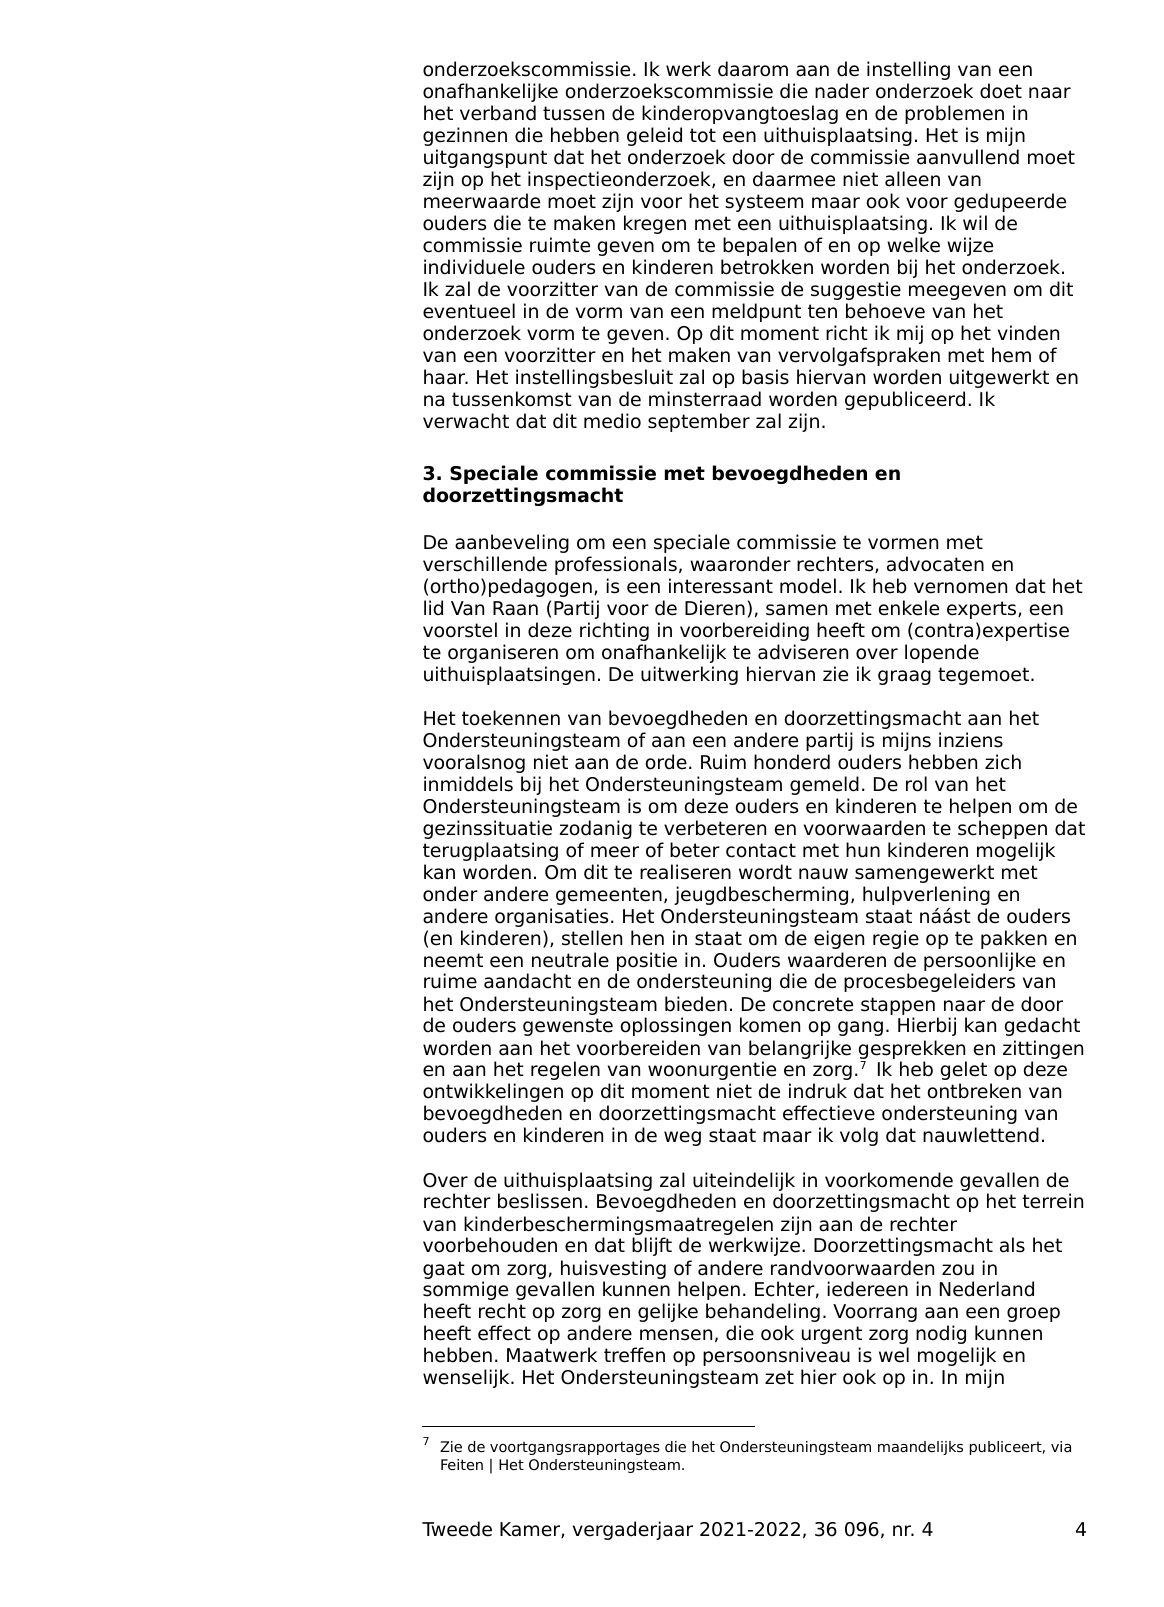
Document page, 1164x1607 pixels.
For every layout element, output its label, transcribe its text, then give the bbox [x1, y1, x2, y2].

text Zie de voortgangsrapportages die het Ondersteuningsteam maandelijks publiceert, via Feiten | Het Ondersteuningsteam. [422, 1435, 1087, 1474]
subtitle 3. Speciale commissie met bevoegdheden en doorzettingsmacht [422, 463, 1087, 507]
text onderzoekscommissie. Ik werk daarom aan de instelling van een onafhankelijke onderzoekscommissie die nader onderzoek doet naar het verband tussen de kinderopvangtoeslag en de problemen in gezinnen die hebben geleid tot een uithuisplaatsing. Het is mijn uitgangspunt dat het onderzoek door de commissie aanvullend moet zijn op het inspectieonderzoek, en daarmee niet alleen van meerwaarde moet zijn voor het systeem maar ook voor gedupeerde ouders die te maken kregen met een uithuisplaatsing. Ik wil de commissie ruimte geven om te bepalen of en op welke wijze individuele ouders en kinderen betrokken worden bij het onderzoek. Ik zal de voorzitter van de commissie de suggestie meegeven om dit eventueel in de vorm van een meldpunt ten behoeve van het onderzoek vorm te geven. Op dit moment richt ik mij op het vinden van een voorzitter en het maken van vervolgafspraken met hem of haar. Het instellingsbesluit zal op basis hiervan worden uitgewerkt en na tussenkomst van de minsterraad worden gepubliceerd. Ik verwacht dat dit medio september zal zijn. [422, 59, 1087, 433]
text Over de uithuisplaatsing zal uiteindelijk in voorkomende gevallen de rechter beslissen. Bevoegdheden en doorzettingsmacht op het terrein van kinderbeschermingsmaatregelen zijn aan de rechter voorbehouden en dat blijft de werkwijze. Doorzettingsmacht als het gaat om zorg, huisvesting of andere randvoorwaarden zou in sommige gevallen kunnen helpen. Echter, iedereen in Nederland heeft recht op zorg en gelijke behandeling. Voorrang aan een groep heeft effect op andere mensen, die ook urgent zorg nodig kunnen hebben. Maatwerk treffen op persoonsniveau is wel mogelijk en wenselijk. Het Ondersteuningsteam zet hier ook op in. In mijn [422, 1169, 1087, 1389]
text Het toekennen van bevoegdheden en doorzettingsmacht aan het Ondersteuningsteam of aan een andere partij is mijns inziens vooralsnog niet aan de orde. Ruim honderd ouders hebben zich inmiddels bij het Ondersteuningsteam gemeld. De rol van het Ondersteuningsteam is om deze ouders en kinderen te helpen om de gezinssituatie zodanig te verbeteren en voorwaarden te scheppen dat terugplaatsing of meer of beter contact met hun kinderen mogelijk kan worden. Om dit te realiseren wordt nauw samengewerkt met onder andere gemeenten, jeugdbescherming, hulpverlening en andere organisaties. Het Ondersteuningsteam staat náást de ouders (en kinderen), stellen hen in staat om de eigen regie op te pakken en neemt een neutrale positie in. Ouders waarderen de persoonlijke en ruime aandacht en de ondersteuning die de procesbegeleiders van het Ondersteuningsteam bieden. De concrete stappen naar de door de ouders gewenste oplossingen komen op gang. Hierbij kan gedacht worden aan het voorbereiden van belangrijke gesprekken en zittingen en aan het regelen van woonurgentie en zorg. Ik heb gelet op deze ontwikkelingen op dit moment niet de indruk dat het ontbreken van bevoegdheden en doorzettingsmacht effectieve ondersteuning van ouders en kinderen in de weg staat maar ik volg dat nauwlettend. [422, 708, 1087, 1147]
text De aanbeveling om een speciale commissie te vormen met verschillende professionals, waaronder rechters, advocaten en (ortho)pedagogen, is een interessant model. Ik heb vernomen dat het lid Van Raan (Partij voor de Dieren), samen met enkele experts, een voorstel in deze richting in voorbereiding heeft om (contra)expertise te organiseren om onafhankelijk te adviseren over lopende uithuisplaatsingen. De uitwerking hiervan zie ik graag tegemoet. [422, 532, 1087, 686]
